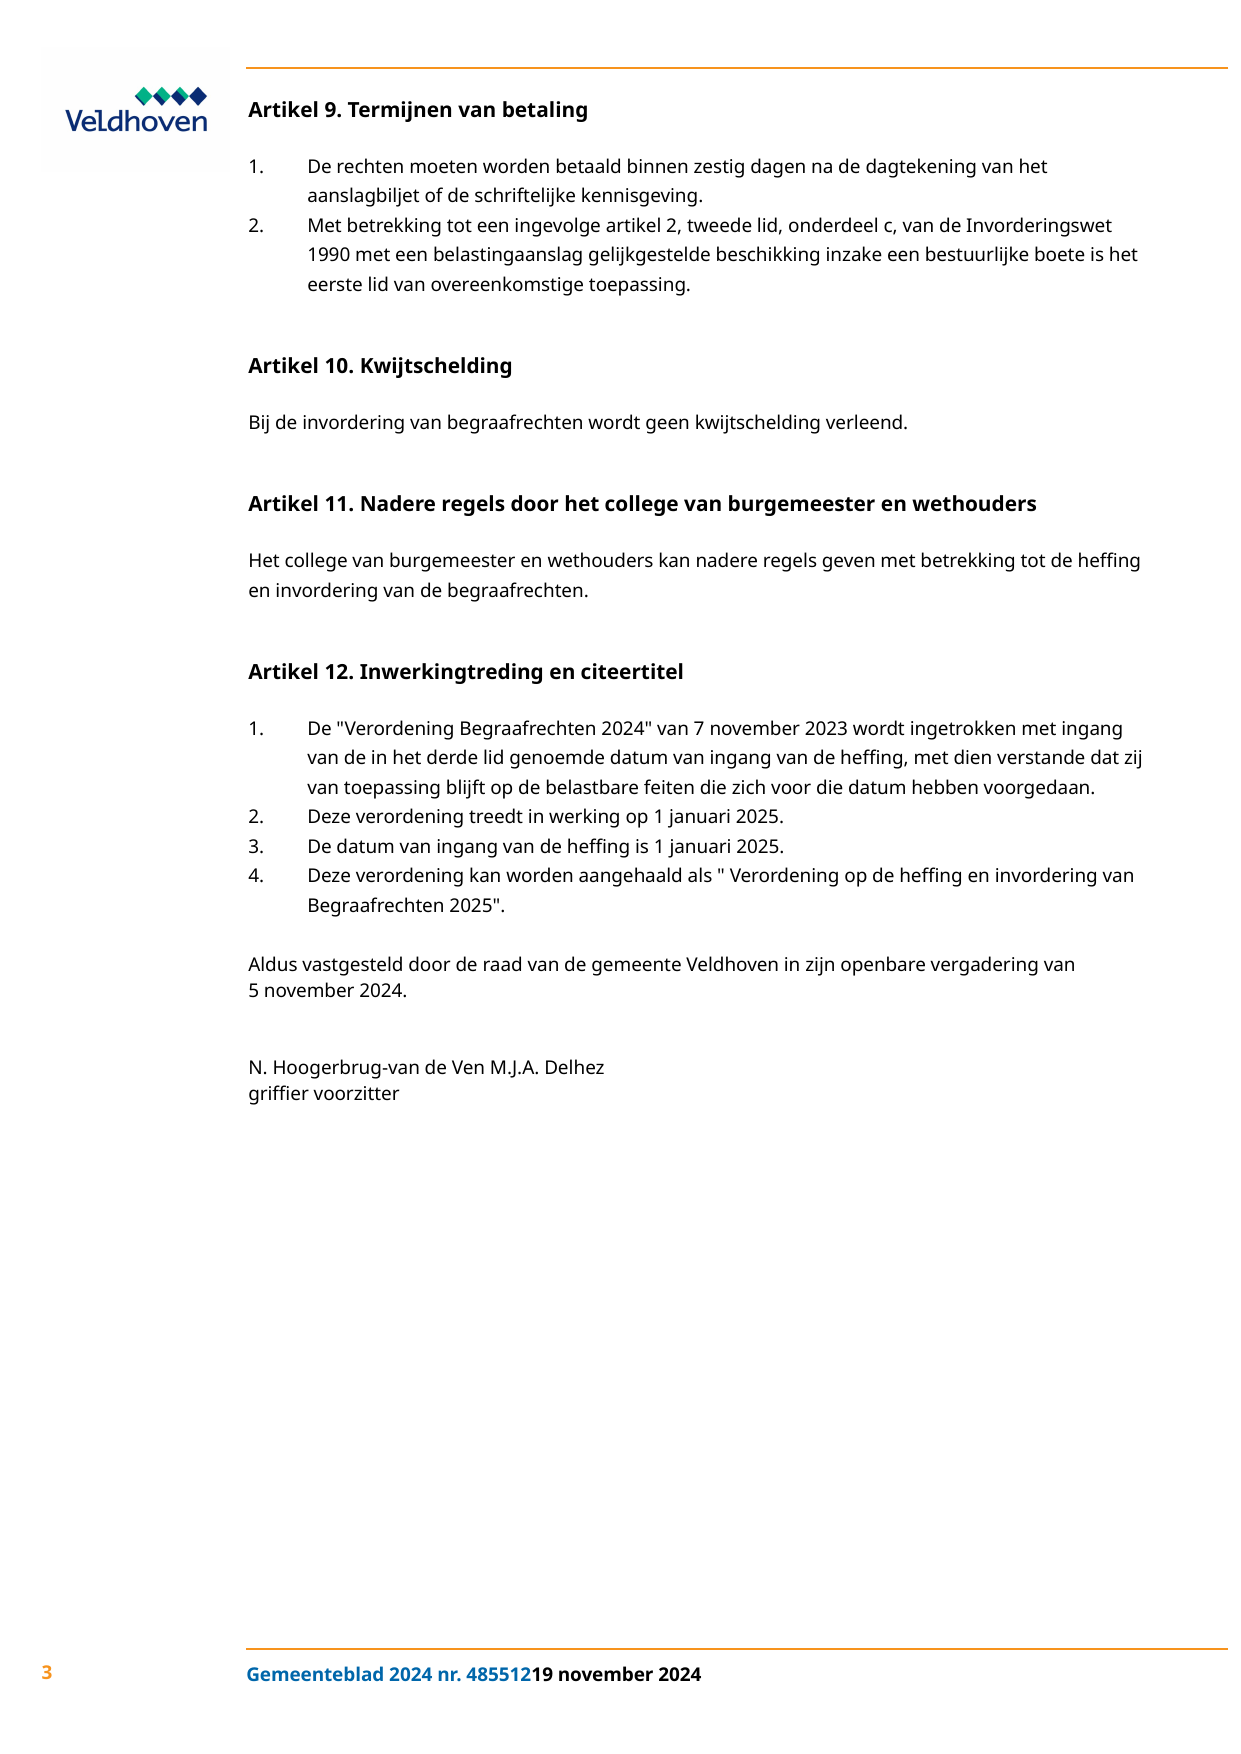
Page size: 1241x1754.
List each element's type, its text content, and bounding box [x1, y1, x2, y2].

list Met betrekking tot een ingevolge artikel 2, tweede lid, onderdeel c, van de Invorderingswet 1990 met een belastingaanslag gelijkgestelde beschikking inzake een bestuurlijke boete is het eerste lid van overeenkomstige toepassing. [248, 212, 1152, 297]
text N. Hoogerbrug-van de Ven M.J.A. Delhez [248, 1054, 1152, 1080]
text Bij de invordering van begraafrechten wordt geen kwijtschelding verleend. [248, 409, 1152, 435]
text Artikel 9. Termijnen van betaling [248, 95, 1152, 123]
list De rechten moeten worden betaald binnen zestig dagen na de dagtekening van het aanslagbiljet of de schriftelijke kennisgeving. [248, 153, 1152, 208]
text Het college van burgemeester en wethouders kan nadere regels geven met betrekking tot de heffing en invordering van de begraafrechten. [248, 547, 1152, 602]
list Deze verordening kan worden aangehaald als " Verordening op de heffing en invordering van Begraafrechten 2025". [248, 863, 1152, 918]
text Artikel 12. Inwerkingtreding en citeertitel [248, 657, 1152, 685]
list De datum van ingang van de heffing is 1 januari 2025. [248, 833, 1152, 859]
picture [41, 47, 231, 172]
text Aldus vastgesteld door de raad van de gemeente Veldhoven in zijn openbare vergadering van 5 november 2024. [248, 951, 1152, 1003]
list Deze verordening treedt in werking op 1 januari 2025. [248, 803, 1152, 829]
list De "Verordening Begraafrechten 2024" van 7 november 2023 wordt ingetrokken met ingang van de in het derde lid genoemde datum van ingang van de heffing, met dien verstande dat zij van toepassing blijft op de belastbare feiten die zich voor die datum hebben voorgedaan. [248, 715, 1152, 800]
text griffier voorzitter [248, 1080, 1152, 1106]
text Artikel 11. Nadere regels door het college van burgemeester en wethouders [248, 489, 1152, 518]
text Artikel 10. Kwijtschelding [248, 351, 1152, 379]
